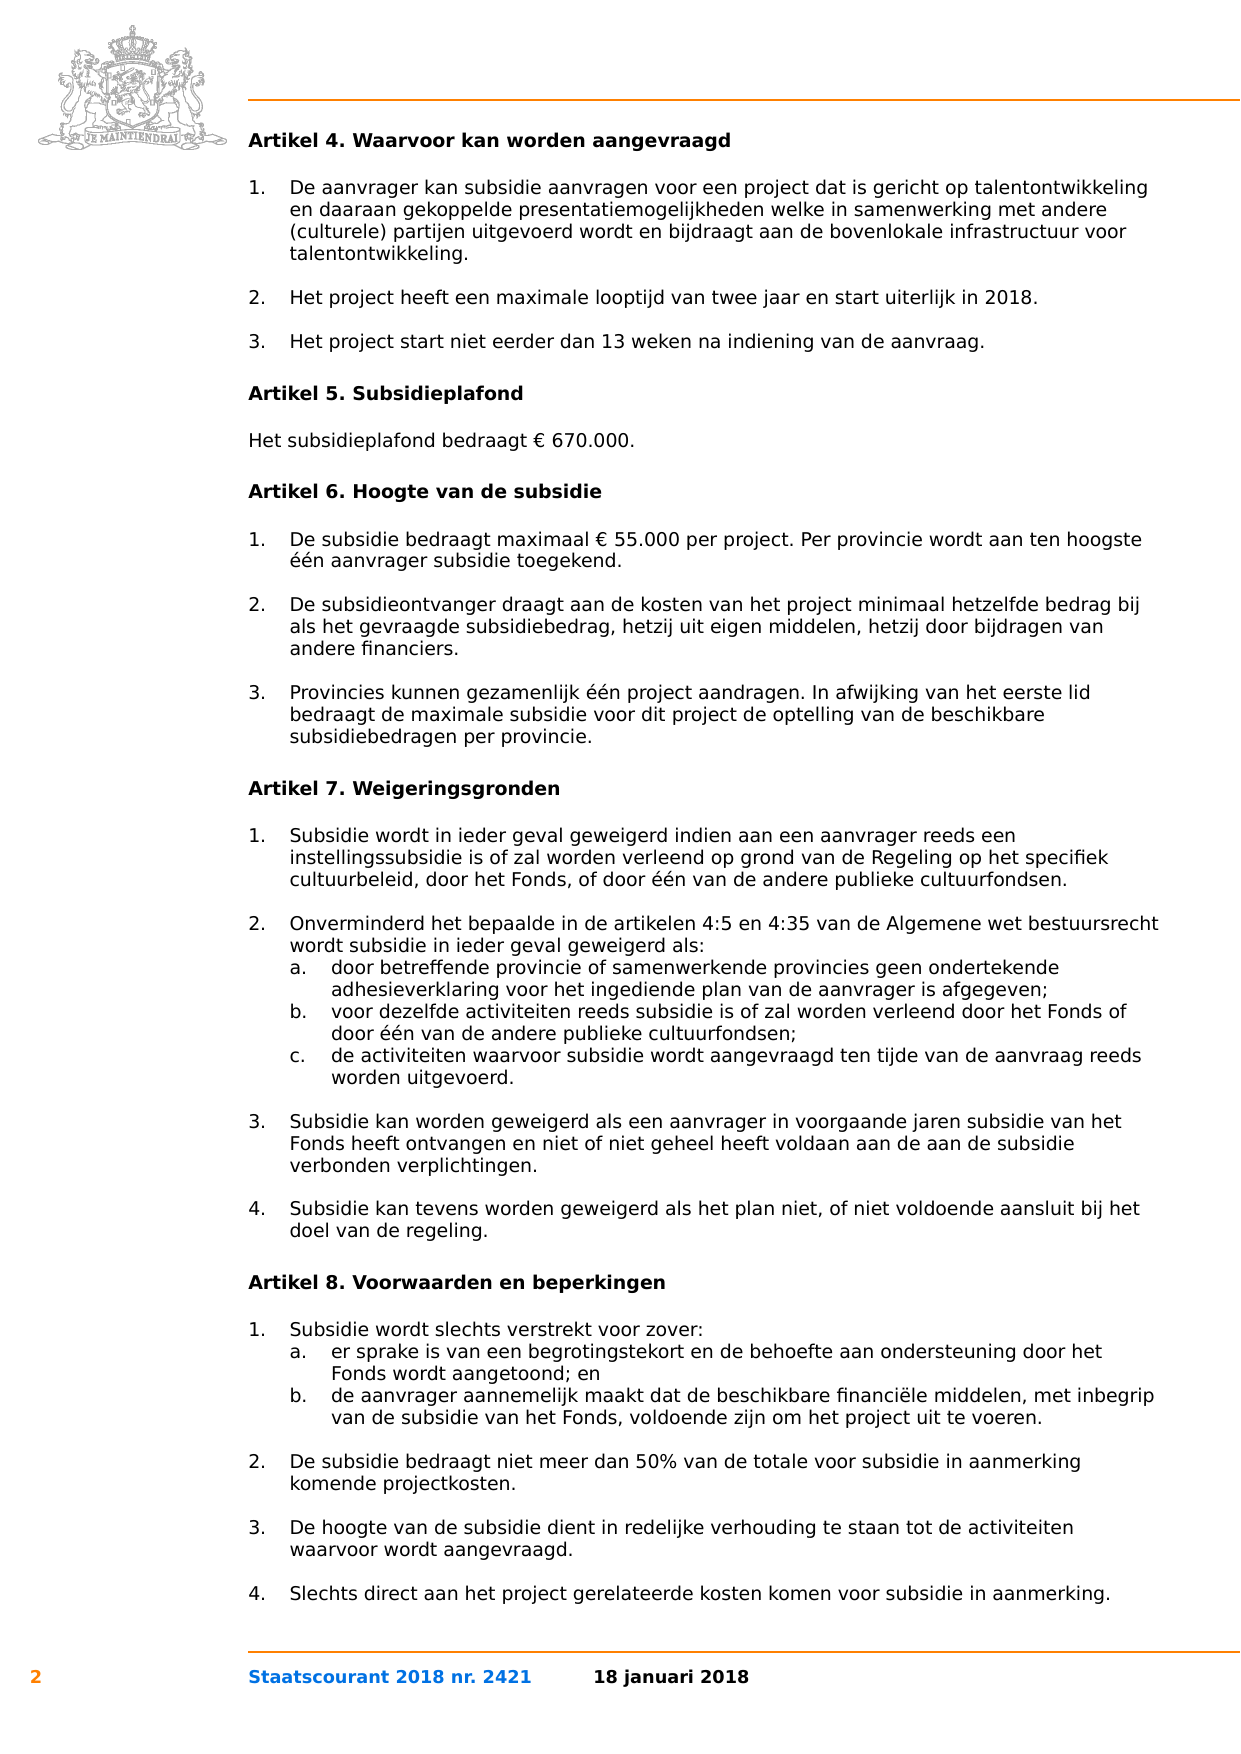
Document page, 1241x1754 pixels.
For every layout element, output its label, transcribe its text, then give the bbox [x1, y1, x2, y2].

text b. voor dezelfde activiteiten reeds subsidie is of zal worden verleend door het Fonds of door één van de andere publieke cultuurfondsen; [289, 1001, 1163, 1045]
text 4. Subsidie kan tevens worden geweigerd als het plan niet, of niet voldoende aansluit bij het doel van de regeling. [248, 1198, 1163, 1242]
text 1. Subsidie wordt slechts verstrekt voor zover: [248, 1319, 1163, 1341]
subtitle Artikel 5. Subsidieplafond [248, 382, 1163, 404]
text 3. Provincies kunnen gezamenlijk één project aandragen. In afwijking van het eerste lid bedraagt de maximale subsidie voor dit project de optelling van de beschikbare subsidiebedragen per provincie. [248, 682, 1163, 748]
subtitle Artikel 6. Hoogte van de subsidie [248, 481, 1163, 503]
text 2. De subsidie bedraagt niet meer dan 50% van de totale voor subsidie in aanmerking komende projectkosten. [248, 1451, 1163, 1495]
picture [38, 25, 227, 150]
text 3. Het project start niet eerder dan 13 weken na indiening van de aanvraag. [248, 331, 1163, 352]
text a. door betreffende provincie of samenwerkende provincies geen ondertekende adhesieverklaring voor het ingediende plan van de aanvrager is afgegeven; [289, 957, 1163, 1001]
text 2. Onverminderd het bepaalde in de artikelen 4:5 en 4:35 van de Algemene wet bestuursrecht wordt subsidie in ieder geval geweigerd als: [248, 913, 1163, 957]
text 3. De hoogte van de subsidie dient in redelijke verhouding te staan tot de activiteiten waarvoor wordt aangevraagd. [248, 1517, 1163, 1561]
text Het subsidieplafond bedraagt € 670.000. [248, 429, 1163, 451]
text a. er sprake is van een begrotingstekort en de behoefte aan ondersteuning door het Fonds wordt aangetoond; en [289, 1341, 1163, 1385]
text c. de activiteiten waarvoor subsidie wordt aangevraagd ten tijde van de aanvraag reeds worden uitgevoerd. [289, 1045, 1163, 1089]
subtitle Artikel 7. Weigeringsgronden [248, 778, 1163, 800]
text 2. De subsidieontvanger draagt aan de kosten van het project minimaal hetzelfde bedrag bij als het gevraagde subsidiebedrag, hetzij uit eigen middelen, hetzij door bijdragen van andere financiers. [248, 594, 1163, 660]
text 2. Het project heeft een maximale looptijd van twee jaar en start uiterlijk in 2018. [248, 287, 1163, 309]
subtitle Artikel 8. Voorwaarden en beperkingen [248, 1272, 1163, 1294]
text 1. De subsidie bedraagt maximaal € 55.000 per project. Per provincie wordt aan ten hoogste één aanvrager subsidie toegekend. [248, 528, 1163, 572]
text 1. De aanvrager kan subsidie aanvragen voor een project dat is gericht op talentontwikkeling en daaraan gekoppelde presentatiemogelijkheden welke in samenwerking met andere (culturele) partijen uitgevoerd wordt en bijdraagt aan de bovenlokale infrastructuur voor talentontwikkeling. [248, 177, 1163, 265]
subtitle Artikel 4. Waarvoor kan worden aangevraagd [248, 130, 1163, 152]
text 4. Slechts direct aan het project gerelateerde kosten komen voor subsidie in aanmerking. [248, 1583, 1163, 1605]
text 3. Subsidie kan worden geweigerd als een aanvrager in voorgaande jaren subsidie van het Fonds heeft ontvangen en niet of niet geheel heeft voldaan aan de aan de subsidie verbonden verplichtingen. [248, 1111, 1163, 1176]
text 1. Subsidie wordt in ieder geval geweigerd indien aan een aanvrager reeds een instellingssubsidie is of zal worden verleend op grond van de Regeling op het specifiek cultuurbeleid, door het Fonds, of door één van de andere publieke cultuurfondsen. [248, 825, 1163, 891]
text b. de aanvrager aannemelijk maakt dat de beschikbare financiële middelen, met inbegrip van de subsidie van het Fonds, voldoende zijn om het project uit te voeren. [289, 1385, 1163, 1429]
